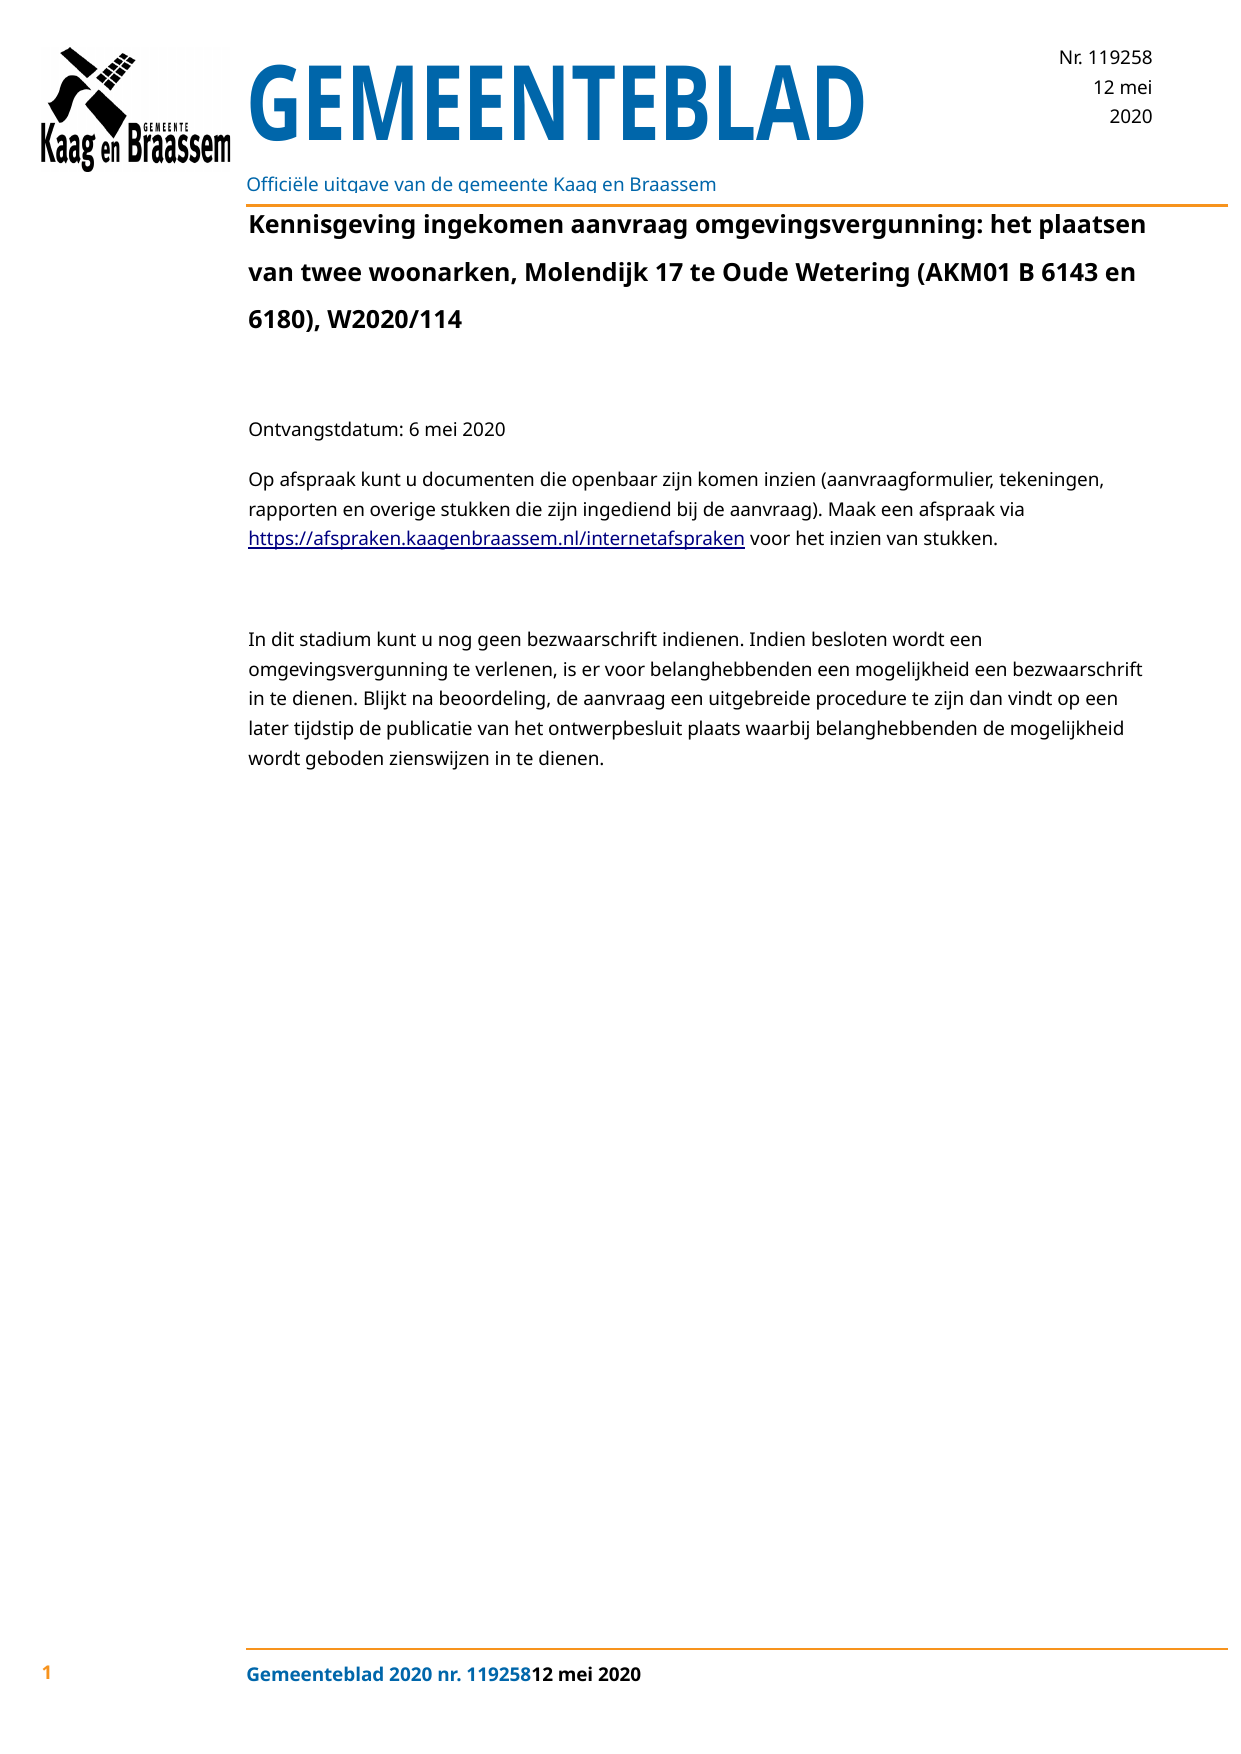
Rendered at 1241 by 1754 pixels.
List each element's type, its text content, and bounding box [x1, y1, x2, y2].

text In dit stadium kunt u nog geen bezwaarschrift indienen. Indien besloten wordt een omgevingsvergunning te verlenen, is er voor belanghebbenden een mogelijkheid een bezwaarschrift in te dienen. Blijkt na beoordeling, de aanvraag een uitgebreide procedure te zijn dan vindt op een later tijdstip de publicatie van het ontwerpbesluit plaats waarbij belanghebbenden de mogelijkheid wordt geboden zienswijzen in te dienen. [248, 626, 1152, 770]
text Op afspraak kunt u documenten die openbaar zijn komen inzien (aanvraagformulier, tekeningen, rapporten en overige stukken die zijn ingediend bij de aanvraag). Maak een afspraak via https://afspraken.kaagenbraassem.nl/internetafspraken voor het inzien van stukken. [248, 466, 1152, 551]
picture [41, 47, 231, 172]
text Ontvangstdatum: 6 mei 2020 [248, 416, 1152, 442]
text Kennisgeving ingekomen aanvraag omgevingsvergunning: het plaatsen van twee woonarken, Molendijk 17 te Oude Wetering (AKM01 B 6143 en 6180), W2020/114 [248, 207, 1152, 336]
